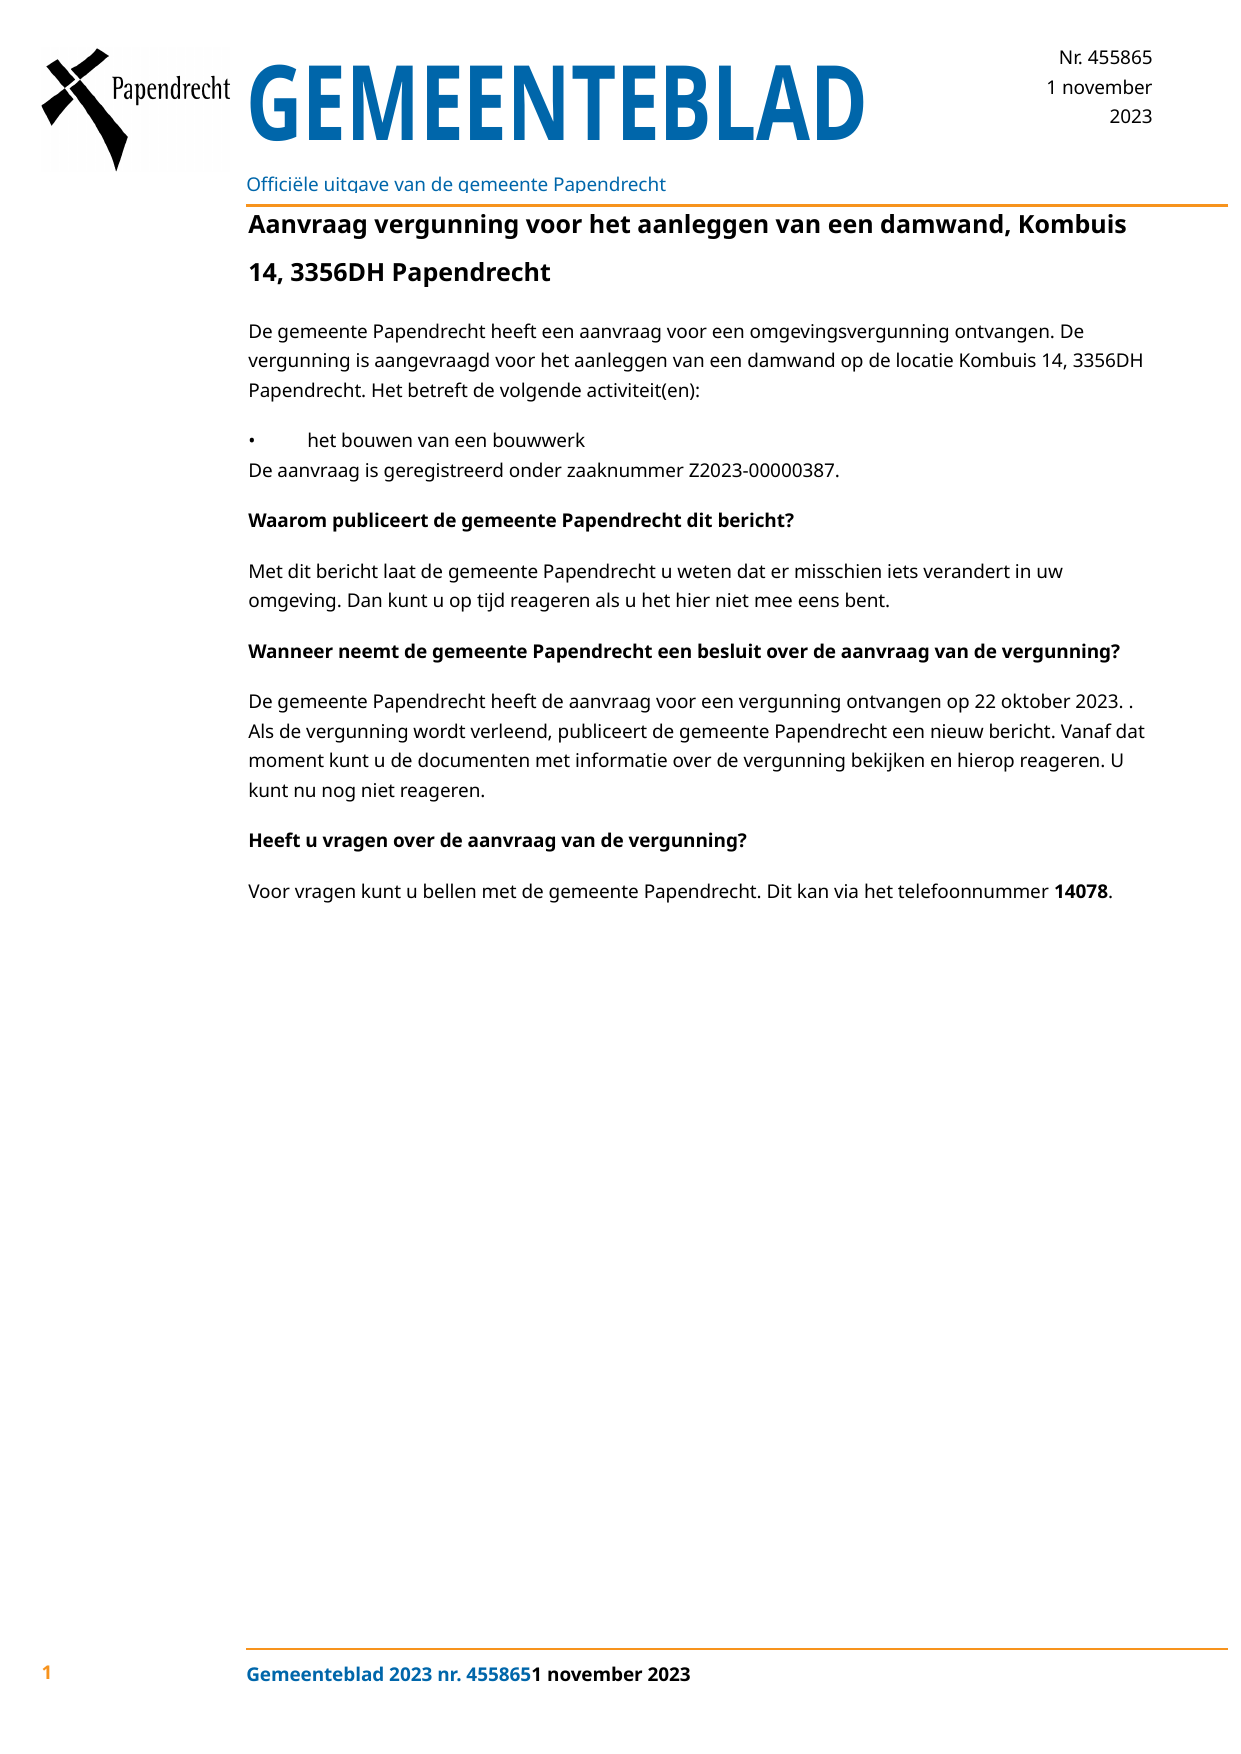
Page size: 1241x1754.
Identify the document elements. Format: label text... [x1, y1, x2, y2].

picture [41, 47, 231, 172]
text De aanvraag is geregistreerd onder zaaknummer Z2023-00000387. [248, 457, 1152, 483]
list het bouwen van een bouwwerk [248, 427, 1152, 453]
text De gemeente Papendrecht heeft een aanvraag voor een omgevingsvergunning ontvangen. De vergunning is aangevraagd voor het aanleggen van een damwand op de locatie Kombuis 14, 3356DH Papendrecht. Het betreft de volgende activiteit(en): [248, 318, 1152, 403]
text Met dit bericht laat de gemeente Papendrecht u weten dat er misschien iets verandert in uw omgeving. Dan kunt u op tijd reageren als u het hier niet mee eens bent. [248, 558, 1152, 613]
text De gemeente Papendrecht heeft de aanvraag voor een vergunning ontvangen op 22 oktober 2023. . Als de vergunning wordt verleend, publiceert de gemeente Papendrecht een nieuw bericht. Vanaf dat moment kunt u de documenten met informatie over de vergunning bekijken en hierop reageren. U kunt nu nog niet reageren. [248, 688, 1152, 803]
text Voor vragen kunt u bellen met de gemeente Papendrecht. Dit kan via het telefoonnummer 14078. [248, 878, 1152, 904]
text Wanneer neemt de gemeente Papendrecht een besluit over de aanvraag van de vergunning? [248, 638, 1152, 664]
text Aanvraag vergunning voor het aanleggen van een damwand, Kombuis 14, 3356DH Papendrecht [248, 207, 1152, 288]
text Waarom publiceert de gemeente Papendrecht dit bericht? [248, 507, 1152, 533]
text Heeft u vragen over de aanvraag van de vergunning? [248, 827, 1152, 853]
